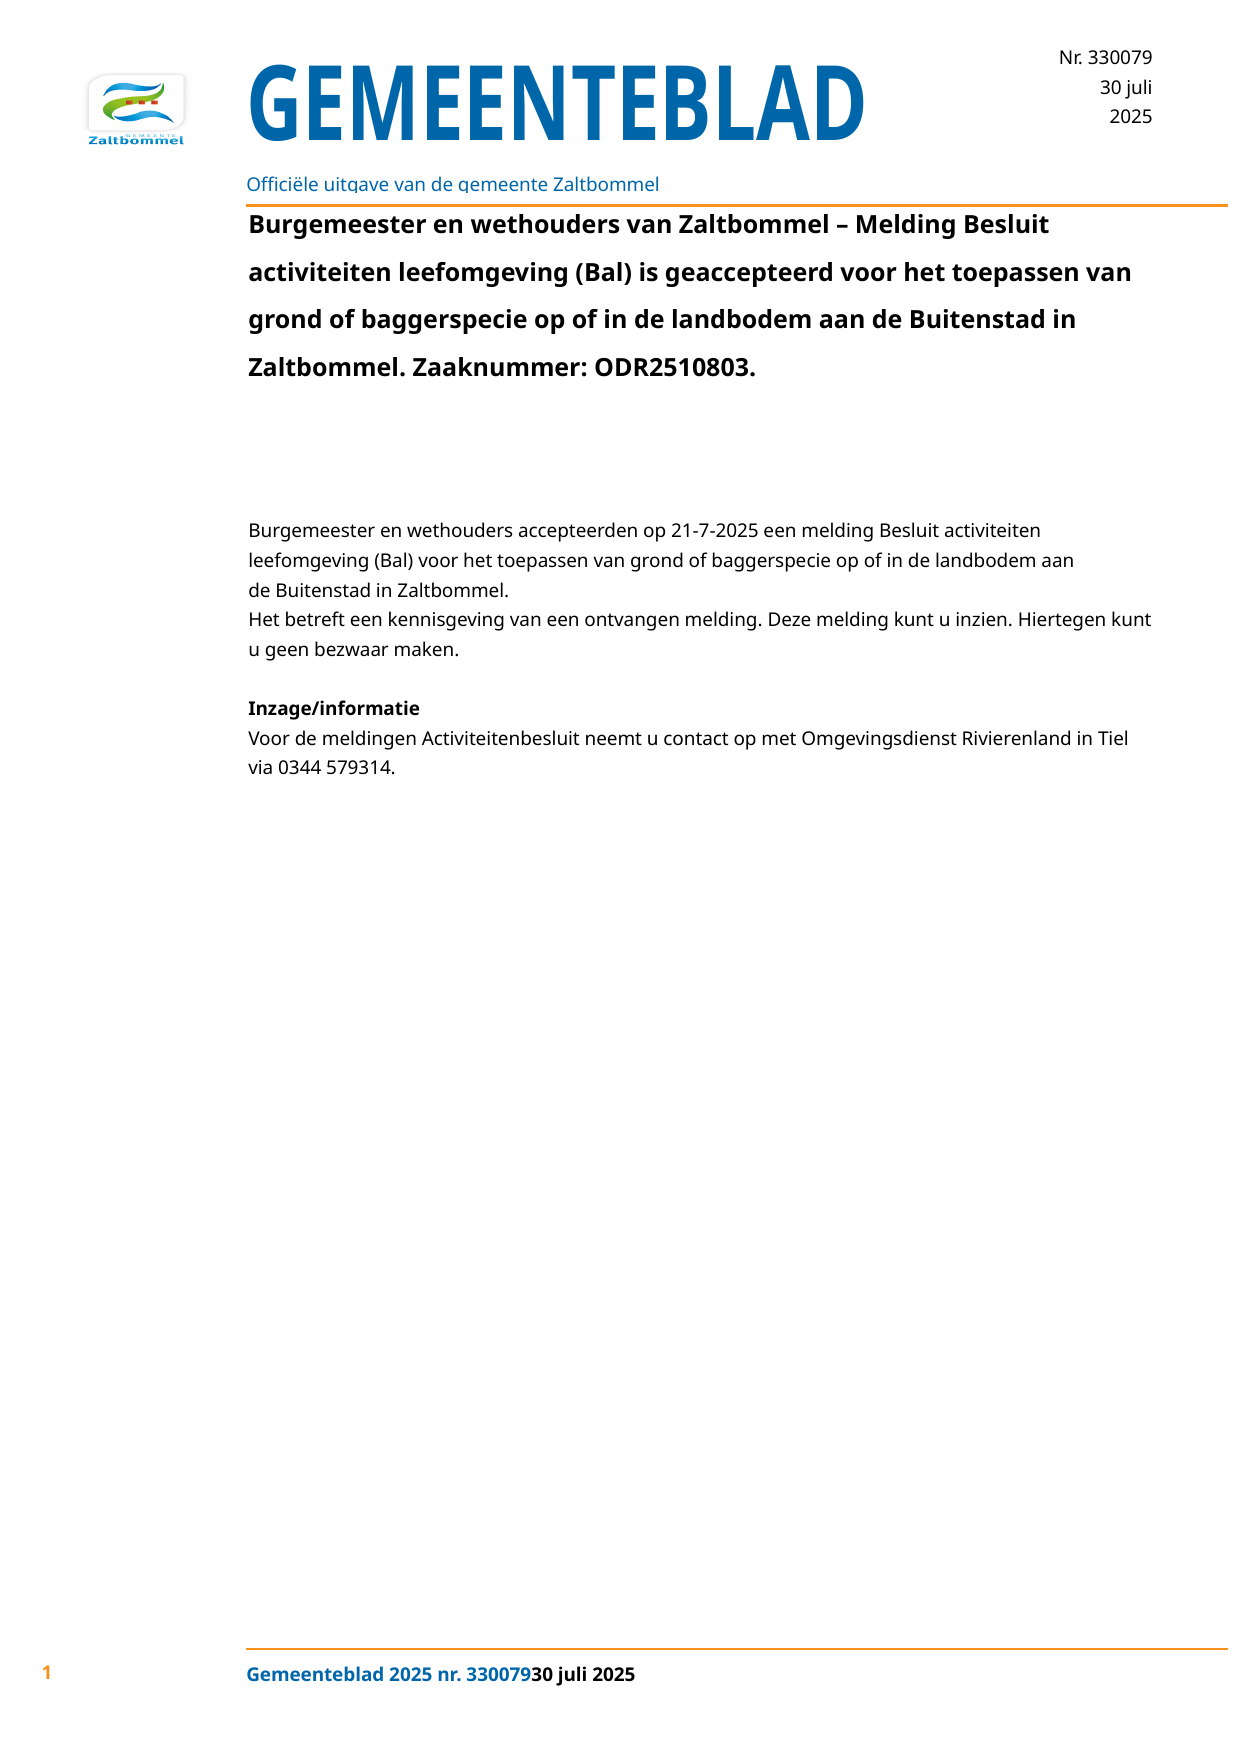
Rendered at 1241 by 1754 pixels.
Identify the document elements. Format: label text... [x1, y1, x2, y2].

text Burgemeester en wethouders accepteerden op 21-7-2025 een melding Besluit activiteiten leefomgeving (Bal) voor het toepassen van grond of baggerspecie op of in de landbodem aan de Buitenstad in Zaltbommel. [248, 518, 1152, 603]
text Inzage/informatie [248, 695, 1152, 721]
picture [41, 47, 231, 172]
text Het betreft een kennisgeving van een ontvangen melding. Deze melding kunt u inzien. Hiertegen kunt u geen bezwaar maken. [248, 606, 1152, 662]
text Burgemeester en wethouders van Zaltbommel – Melding Besluit activiteiten leefomgeving (Bal) is geaccepteerd voor het toepassen van grond of baggerspecie op of in de landbodem aan de Buitenstad in Zaltbommel. Zaaknummer: ODR2510803. [248, 207, 1152, 384]
text Voor de meldingen Activiteitenbesluit neemt u contact op met Omgevingsdienst Rivierenland in Tiel via 0344 579314. [248, 725, 1152, 780]
